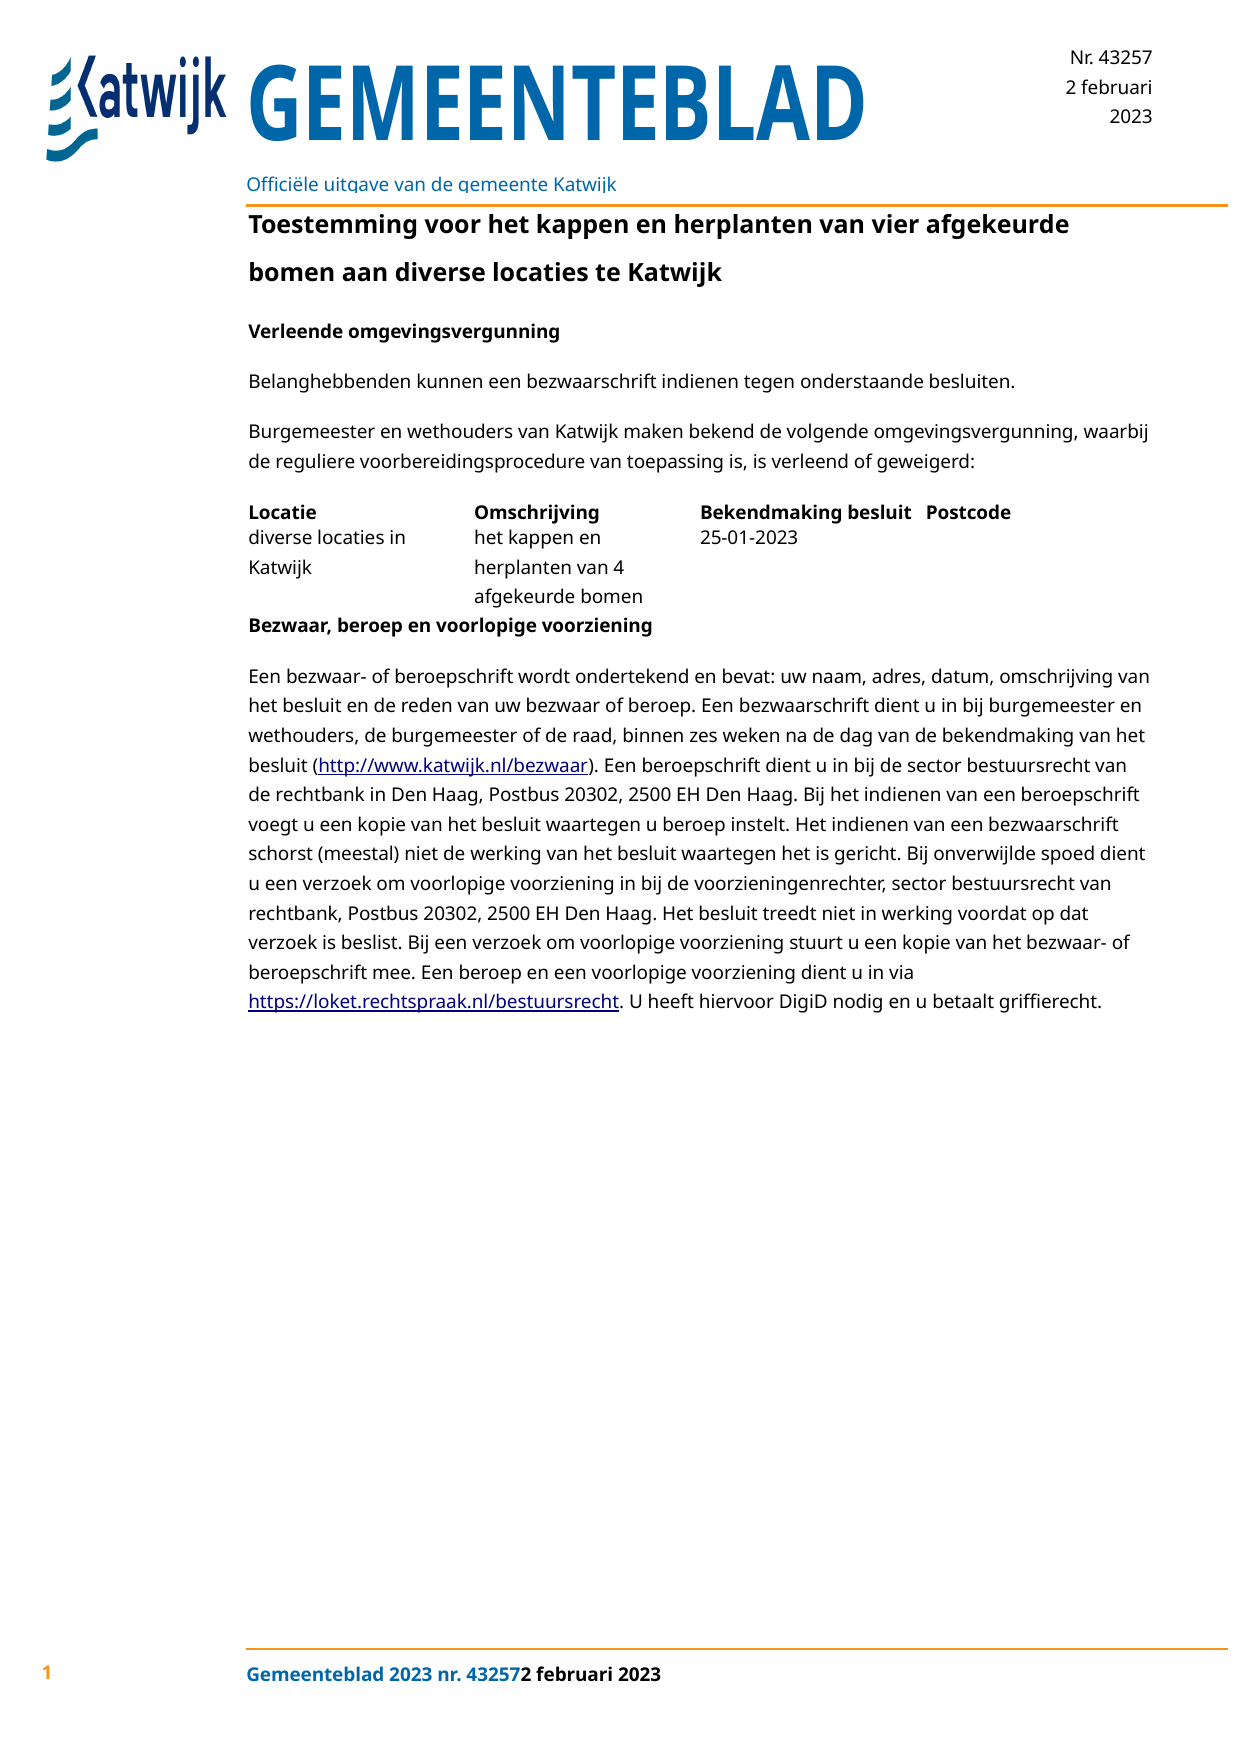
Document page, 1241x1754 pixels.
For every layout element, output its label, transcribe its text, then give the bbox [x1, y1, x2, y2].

text Verleende omgevingsvergunning [248, 318, 1152, 344]
table_header Omschrijving [474, 499, 700, 524]
table_cell [926, 525, 1152, 609]
text Toestemming voor het kappen en herplanten van vier afgekeurde bomen aan diverse locaties te Katwijk [248, 207, 1152, 288]
table_header Postcode [926, 499, 1152, 524]
table_header Locatie [248, 499, 474, 524]
text Bezwaar, beroep en voorlopige voorziening [248, 613, 1152, 638]
text Een bezwaar- of beroepschrift wordt ondertekend en bevat: uw naam, adres, datum, omschrijving van het besluit en de reden van uw bezwaar of beroep. Een bezwaarschrift dient u in bij burgemeester en wethouders, de burgemeester of de raad, binnen zes weken na de dag van de bekendmaking van het besluit (http://www.katwijk.nl/bezwaar). Een beroepschrift dient u in bij de sector bestuursrecht van de rechtbank in Den Haag, Postbus 20302, 2500 EH Den Haag. Bij het indienen van een beroepschrift voegt u een kopie van het besluit waartegen u beroep instelt. Het indienen van een bezwaarschrift schorst (meestal) niet de werking van het besluit waartegen het is gericht. Bij onverwijlde spoed dient u een verzoek om voorlopige voorziening in bij de voorzieningenrechter, sector bestuursrecht van rechtbank, Postbus 20302, 2500 EH Den Haag. Het besluit treedt niet in werking voordat op dat verzoek is beslist. Bij een verzoek om voorlopige voorziening stuurt u een kopie van het bezwaar- of beroepschrift mee. Een beroep en een voorlopige voorziening dient u in via https://loket.rechtspraak.nl/bestuursrecht. U heeft hiervoor DigiD nodig en u betaalt griffierecht. [248, 663, 1152, 1014]
table_cell het kappen en herplanten van 4 afgekeurde bomen [474, 525, 700, 609]
table_header Bekendmaking besluit [700, 499, 926, 524]
text Burgemeester en wethouders van Katwijk maken bekend de volgende omgevingsvergunning, waarbij de reguliere voorbereidingsprocedure van toepassing is, is verleend of geweigerd: [248, 419, 1152, 474]
table_cell diverse locaties in Katwijk [248, 525, 474, 609]
text Belanghebbenden kunnen een bezwaarschrift indienen tegen onderstaande besluiten. [248, 368, 1152, 394]
picture [41, 47, 231, 172]
table_cell 25-01-2023 [700, 525, 926, 609]
